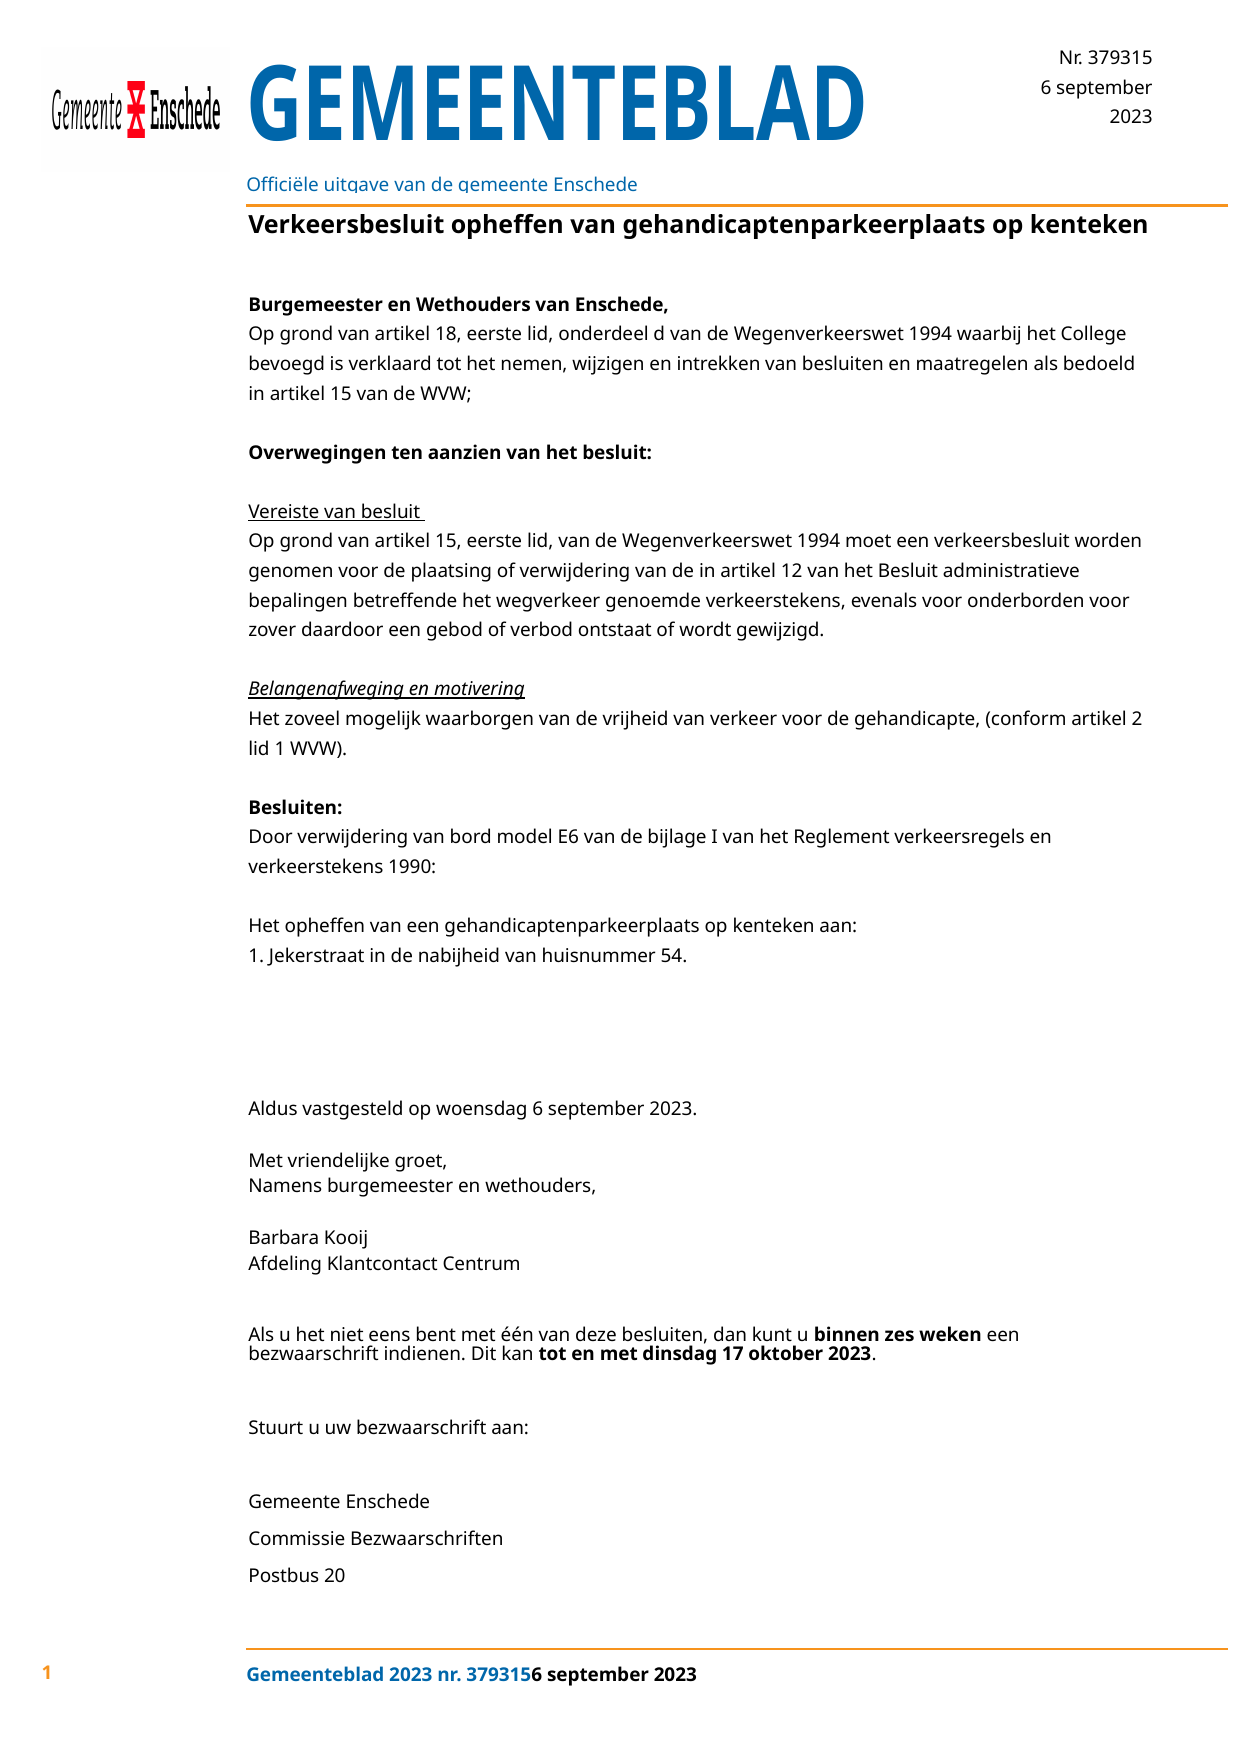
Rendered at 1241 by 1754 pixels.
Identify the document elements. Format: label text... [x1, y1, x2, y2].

text Besluiten: [248, 794, 1152, 820]
text Het zoveel mogelijk waarborgen van de vrijheid van verkeer voor de gehandicapte, (conform artikel 2 lid 1 WVW). [248, 705, 1152, 761]
text Op grond van artikel 18, eerste lid, onderdeel d van de Wegenverkeerswet 1994 waarbij het College bevoegd is verklaard tot het nemen, wijzigen en intrekken van besluiten en maatregelen als bedoeld in artikel 15 van de WVW; [248, 321, 1152, 406]
text Namens burgemeester en wethouders, [248, 1173, 1152, 1198]
text Verkeersbesluit opheffen van gehandicaptenparkeerplaats op kenteken [248, 207, 1152, 241]
text Overwegingen ten aanzien van het besluit: [248, 439, 1152, 465]
text Postbus 20 [248, 1567, 1152, 1587]
text Belangenafweging en motivering [248, 676, 1152, 701]
text Commissie Bezwaarschriften [248, 1530, 1152, 1549]
text Burgemeester en Wethouders van Enschede, [248, 291, 1152, 317]
text Op grond van artikel 15, eerste lid, van de Wegenverkeerswet 1994 moet een verkeersbesluit worden genomen voor de plaatsing of verwijdering van de in artikel 12 van het Besluit administratieve bepalingen betreffende het wegverkeer genoemde verkeerstekens, evenals voor onderborden voor zover daardoor een gebod of verbod ontstaat of wordt gewijzigd. [248, 528, 1152, 642]
text 1. Jekerstraat in de nabijheid van huisnummer 54. [248, 942, 1152, 968]
text Met vriendelijke groet, [248, 1147, 1152, 1173]
text Aldus vastgesteld op woensdag 6 september 2023. [248, 1095, 1152, 1121]
text Door verwijdering van bord model E6 van de bijlage I van het Reglement verkeersregels en verkeerstekens 1990: [248, 823, 1152, 879]
text Afdeling Klantcontact Centrum [248, 1250, 1152, 1276]
text Als u het niet eens bent met één van deze besluiten, dan kunt u binnen zes weken een bezwaarschrift indienen. Dit kan tot en met dinsdag 17 oktober 2023. [248, 1326, 1152, 1365]
picture [41, 47, 231, 172]
text Vereiste van besluit [248, 498, 1152, 524]
text Stuurt u uw bezwaarschrift aan: [248, 1419, 1152, 1439]
text Barbara Kooij [248, 1224, 1152, 1250]
text Het opheffen van een gehandicaptenparkeerplaats op kenteken aan: [248, 912, 1152, 938]
text Gemeente Enschede [248, 1493, 1152, 1513]
